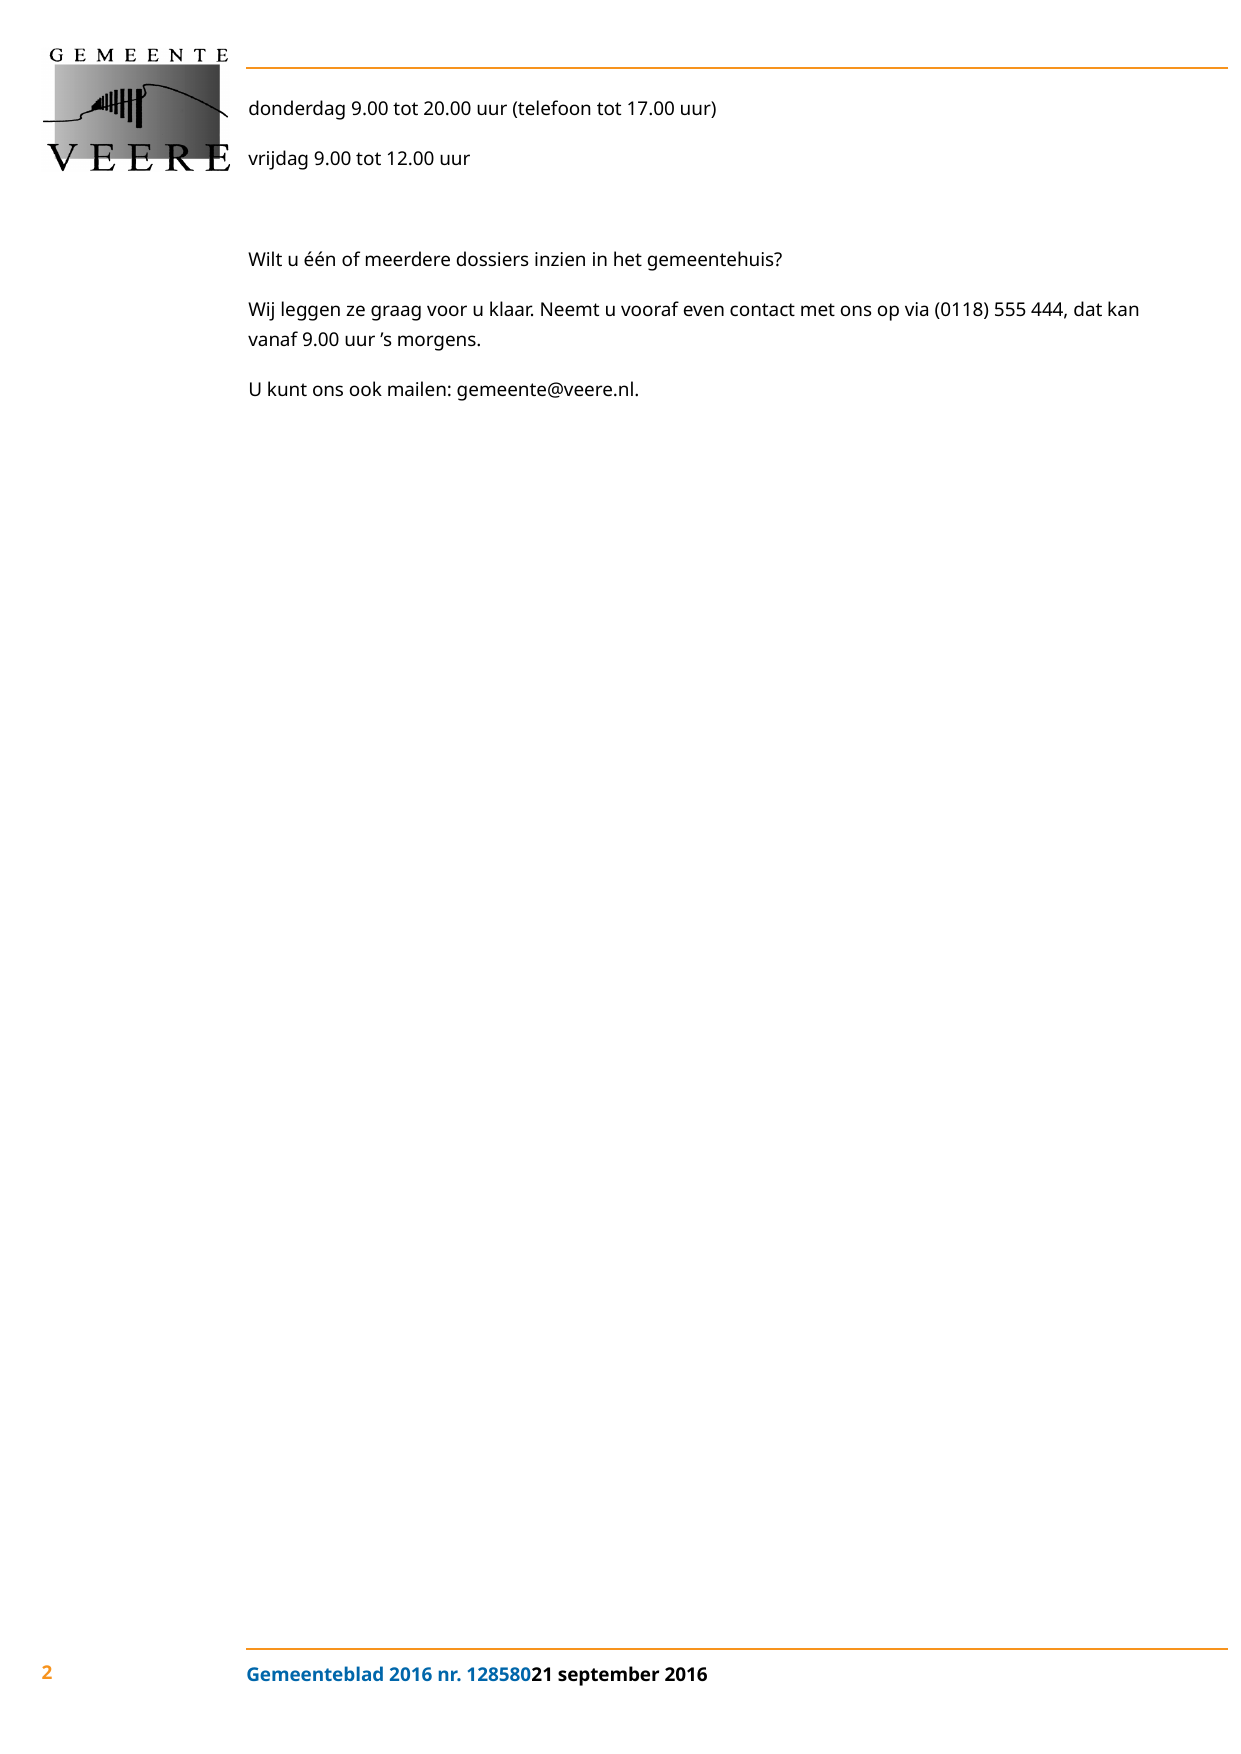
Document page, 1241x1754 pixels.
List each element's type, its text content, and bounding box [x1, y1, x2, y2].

text Wilt u één of meerdere dossiers inzien in het gemeentehuis? [248, 246, 1152, 272]
text Wij leggen ze graag voor u klaar. Neemt u vooraf even contact met ons op via (0118) 555 444, dat kan vanaf 9.00 uur ’s morgens. [248, 296, 1152, 352]
text U kunt ons ook mailen: gemeente@veere.nl. [248, 376, 1152, 402]
picture [41, 47, 231, 172]
text vrijdag 9.00 tot 12.00 uur [248, 145, 1152, 171]
text donderdag 9.00 tot 20.00 uur (telefoon tot 17.00 uur) [248, 95, 1152, 121]
